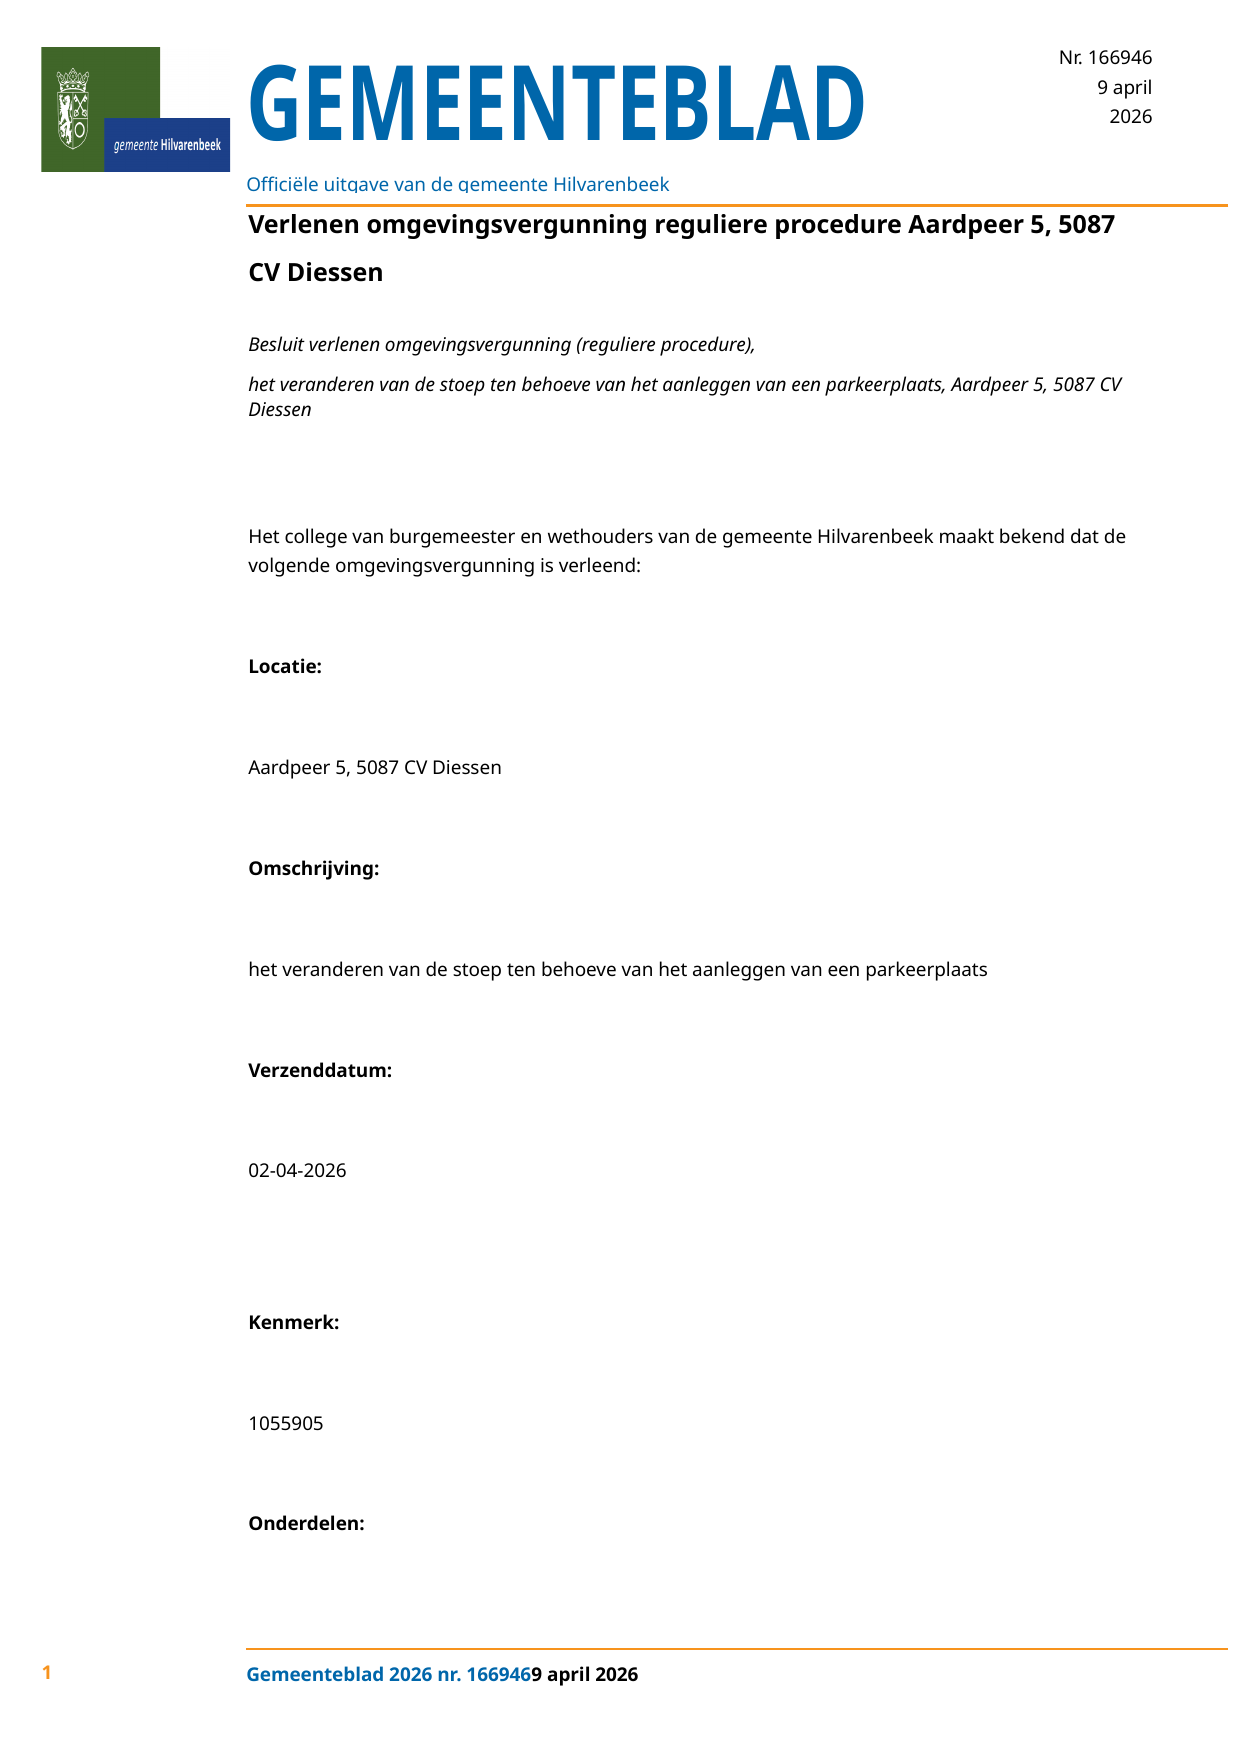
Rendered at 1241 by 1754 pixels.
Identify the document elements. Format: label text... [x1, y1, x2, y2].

text Aardpeer 5, 5087 CV Diessen [248, 754, 1152, 780]
text Onderdelen: [248, 1511, 1152, 1536]
text Het college van burgemeester en wethouders van de gemeente Hilvarenbeek maakt bekend dat de volgende omgevingsvergunning is verleend: [248, 523, 1152, 578]
text 1055905 [248, 1410, 1152, 1435]
text 02-04-2026 [248, 1158, 1152, 1183]
text het veranderen van de stoep ten behoeve van het aanleggen van een parkeerplaats, Aardpeer 5, 5087 CV Diessen [248, 371, 1152, 422]
text Locatie: [248, 653, 1152, 679]
text Kenmerk: [248, 1309, 1152, 1334]
text Verlenen omgevingsvergunning reguliere procedure Aardpeer 5, 5087 CV Diessen [248, 207, 1152, 288]
text Verzenddatum: [248, 1057, 1152, 1082]
picture [41, 47, 231, 172]
text Omschrijving: [248, 855, 1152, 881]
text het veranderen van de stoep ten behoeve van het aanleggen van een parkeerplaats [248, 956, 1152, 982]
text Besluit verlenen omgevingsvergunning (reguliere procedure), [248, 331, 1152, 357]
